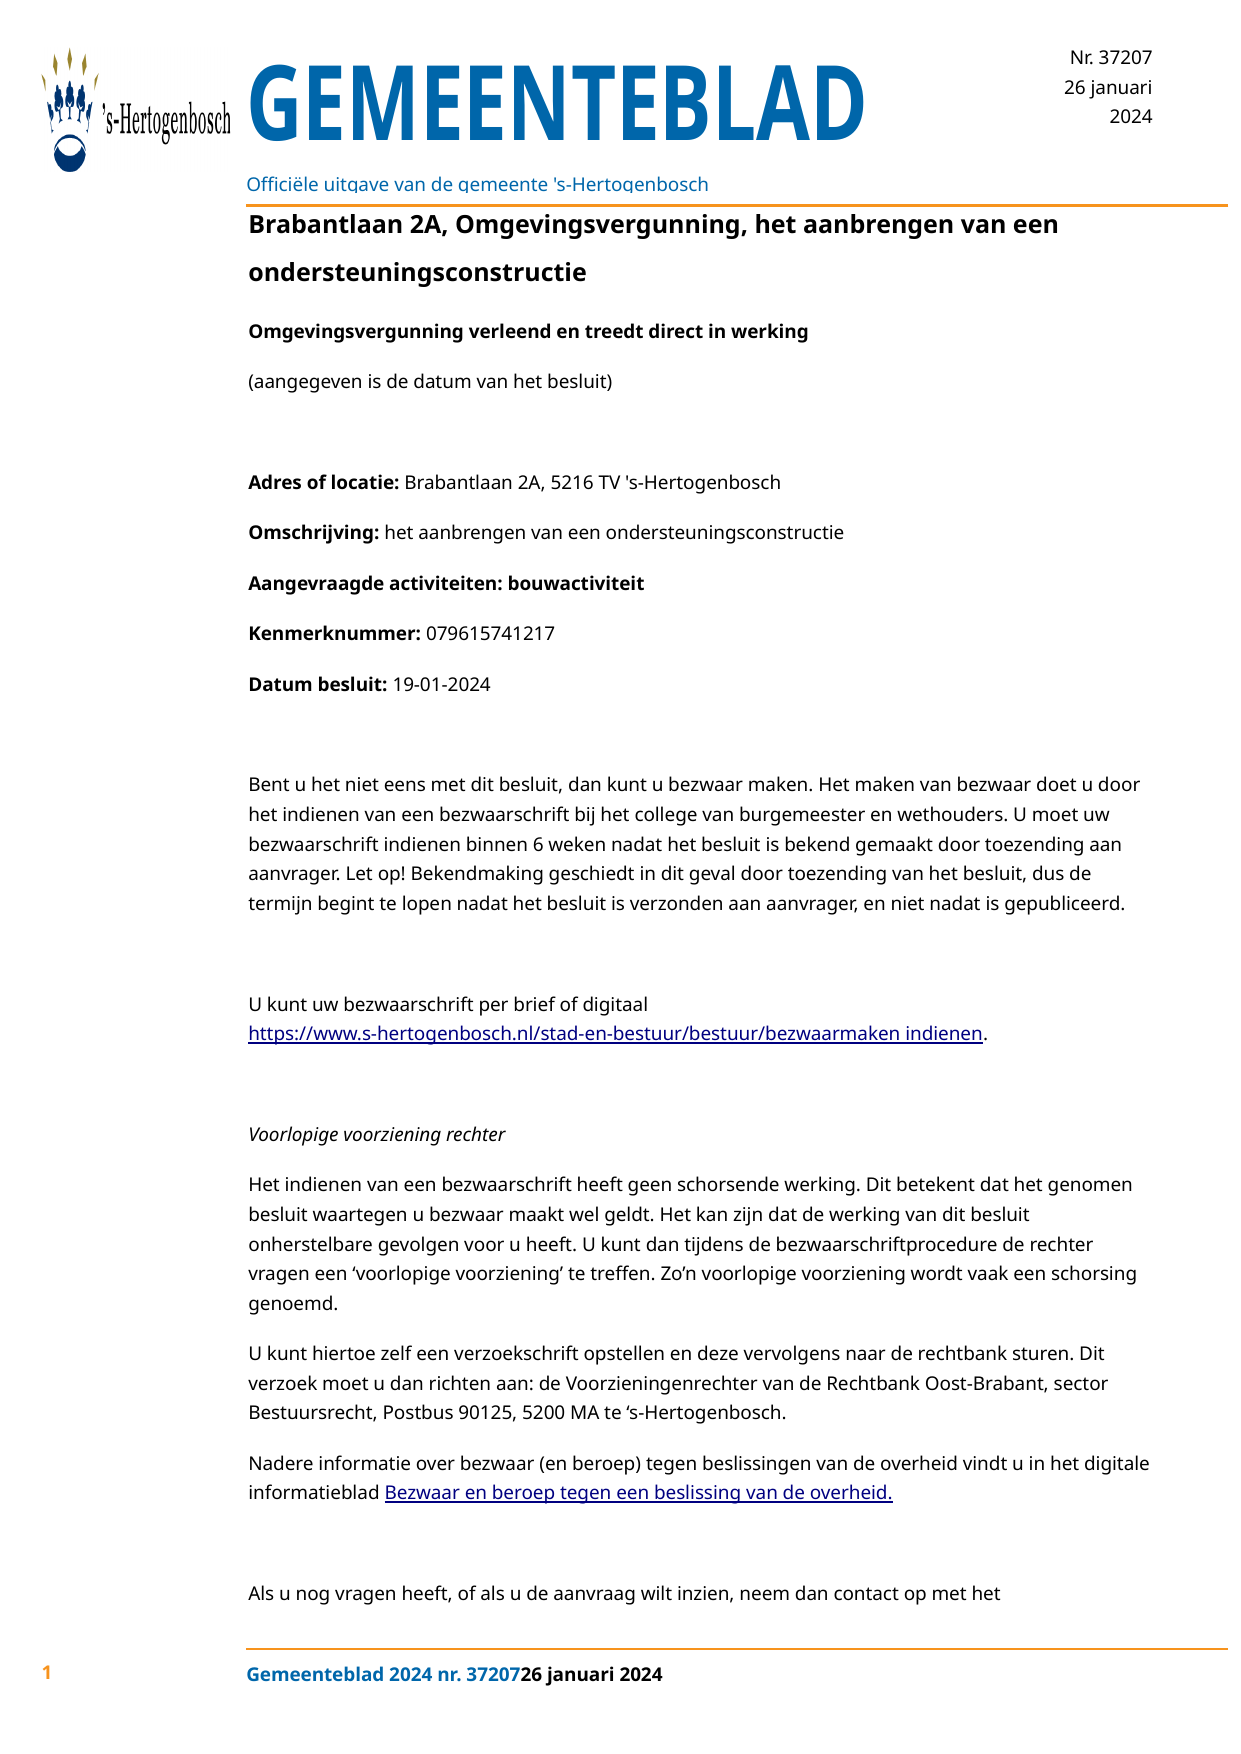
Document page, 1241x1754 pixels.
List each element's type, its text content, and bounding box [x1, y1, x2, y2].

text Brabantlaan 2A, Omgevingsvergunning, het aanbrengen van een ondersteuningsconstructie [248, 207, 1152, 288]
text Voorlopige voorziening rechter [248, 1121, 1152, 1147]
picture [41, 47, 231, 172]
text Het indienen van een bezwaarschrift heeft geen schorsende werking. Dit betekent dat het genomen besluit waartegen u bezwaar maakt wel geldt. Het kan zijn dat de werking van dit besluit onherstelbare gevolgen voor u heeft. U kunt dan tijdens de bezwaarschriftprocedure de rechter vragen een ‘voorlopige voorziening’ te treffen. Zo’n voorlopige voorziening wordt vaak een schorsing genoemd. [248, 1172, 1152, 1316]
text Adres of locatie: Brabantlaan 2A, 5216 TV 's-Hertogenbosch [248, 469, 1152, 495]
text Omgevingsvergunning verleend en treedt direct in werking [248, 318, 1152, 344]
text Omschrijving: het aanbrengen van een ondersteuningsconstructie [248, 519, 1152, 545]
text U kunt uw bezwaarschrift per brief of digitaal https://www.s-hertogenbosch.nl/stad-en-bestuur/bestuur/bezwaarmaken indienen. [248, 991, 1152, 1046]
text Kenmerknummer: 079615741217 [248, 620, 1152, 646]
text (aangegeven is de datum van het besluit) [248, 368, 1152, 394]
text Nadere informatie over bezwaar (en beroep) tegen beslissingen van de overheid vindt u in het digitale informatieblad Bezwaar en beroep tegen een beslissing van de overheid. [248, 1450, 1152, 1505]
text Datum besluit: 19-01-2024 [248, 671, 1152, 697]
text Als u nog vragen heeft, of als u de aanvraag wilt inzien, neem dan contact op met het [248, 1580, 1152, 1606]
text Aangevraagde activiteiten: bouwactiviteit [248, 570, 1152, 596]
text U kunt hiertoe zelf een verzoekschrift opstellen en deze vervolgens naar de rechtbank sturen. Dit verzoek moet u dan richten aan: de Voorzieningenrechter van de Rechtbank Oost-Brabant, sector Bestuursrecht, Postbus 90125, 5200 MA te ‘s-Hertogenbosch. [248, 1340, 1152, 1425]
text Bent u het niet eens met dit besluit, dan kunt u bezwaar maken. Het maken van bezwaar doet u door het indienen van een bezwaarschrift bij het college van burgemeester en wethouders. U moet uw bezwaarschrift indienen binnen 6 weken nadat het besluit is bekend gemaakt door toezending aan aanvrager. Let op! Bekendmaking geschiedt in dit geval door toezending van het besluit, dus de termijn begint te lopen nadat het besluit is verzonden aan aanvrager, en niet nadat is gepubliceerd. [248, 772, 1152, 916]
